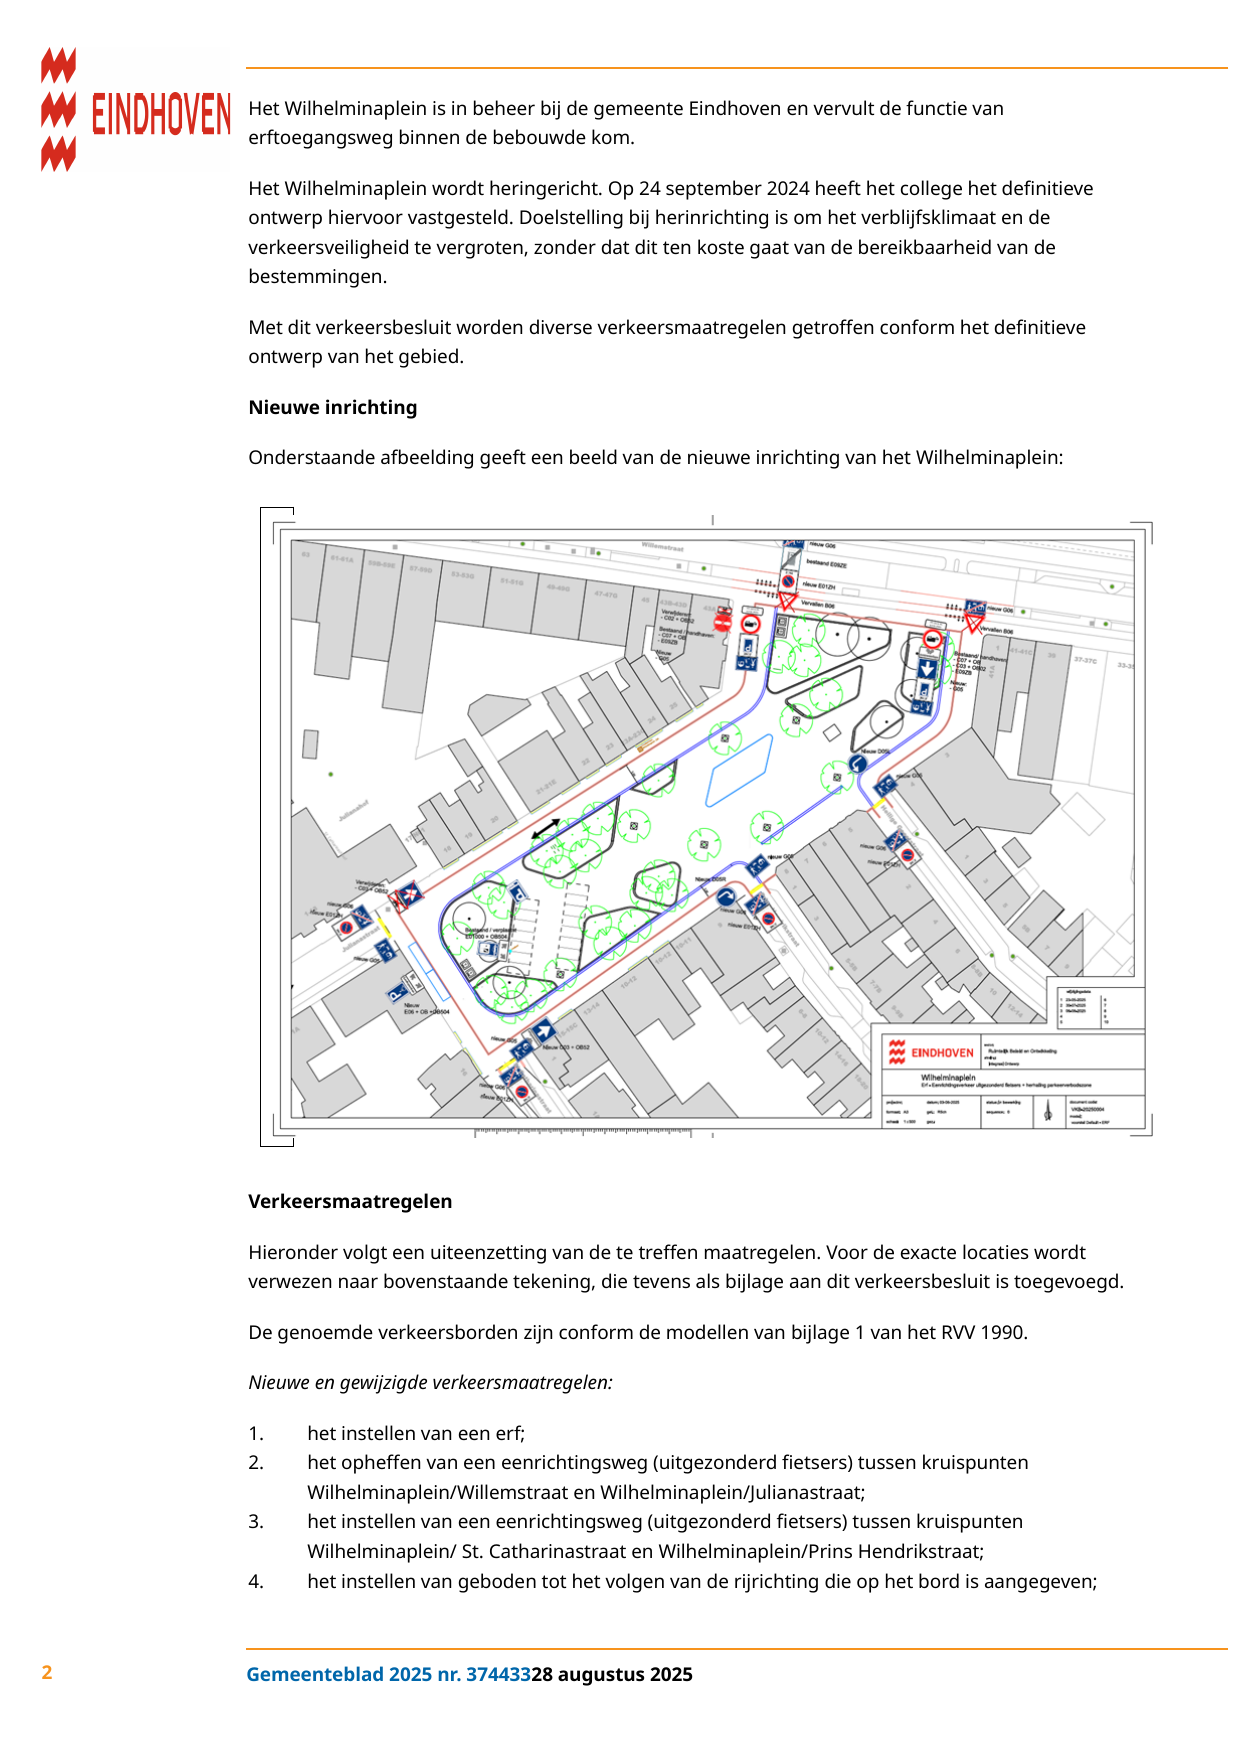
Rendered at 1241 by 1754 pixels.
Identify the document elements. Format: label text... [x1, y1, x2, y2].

text Het Wilhelminaplein wordt heringericht. Op 24 september 2024 heeft het college het definitieve ontwerp hiervoor vastgesteld. Doelstelling bij herinrichting is om het verblijfsklimaat en de verkeersveiligheid te vergroten, zonder dat dit ten koste gaat van de bereikbaarheid van de bestemmingen. [248, 175, 1152, 289]
picture [41, 47, 231, 172]
list het instellen van geboden tot het volgen van de rijrichting die op het bord is aangegeven; [248, 1568, 1152, 1593]
text Hieronder volgt een uiteenzetting van de te treffen maatregelen. Voor de exacte locaties wordt verwezen naar bovenstaande tekening, die tevens als bijlage aan dit verkeersbesluit is toegevoegd. [248, 1239, 1152, 1294]
text Met dit verkeersbesluit worden diverse verkeersmaatregelen getroffen conform het definitieve ontwerp van het gebied. [248, 314, 1152, 369]
list het opheffen van een eenrichtingsweg (uitgezonderd fietsers) tussen kruispunten Wilhelminaplein/Willemstraat en Wilhelminaplein/Julianastraat; [248, 1449, 1152, 1505]
text Nieuwe inrichting [248, 394, 1152, 420]
text Onderstaande afbeelding geeft een beeld van de nieuwe inrichting van het Wilhelminaplein: [248, 444, 1152, 470]
list het instellen van een eenrichtingsweg (uitgezonderd fietsers) tussen kruispunten Wilhelminaplein/ St. Catharinastraat en Wilhelminaplein/Prins Hendrikstraat; [248, 1509, 1152, 1564]
picture [268, 515, 1155, 1138]
text Het Wilhelminaplein is in beheer bij de gemeente Eindhoven en vervult de functie van erftoegangsweg binnen de bebouwde kom. [248, 95, 1152, 150]
text Verkeersmaatregelen [248, 1189, 1152, 1214]
list het instellen van een erf; [248, 1420, 1152, 1446]
text Nieuwe en gewijzigde verkeersmaatregelen: [248, 1369, 1152, 1395]
text De genoemde verkeersborden zijn conform de modellen van bijlage 1 van het RVV 1990. [248, 1319, 1152, 1345]
